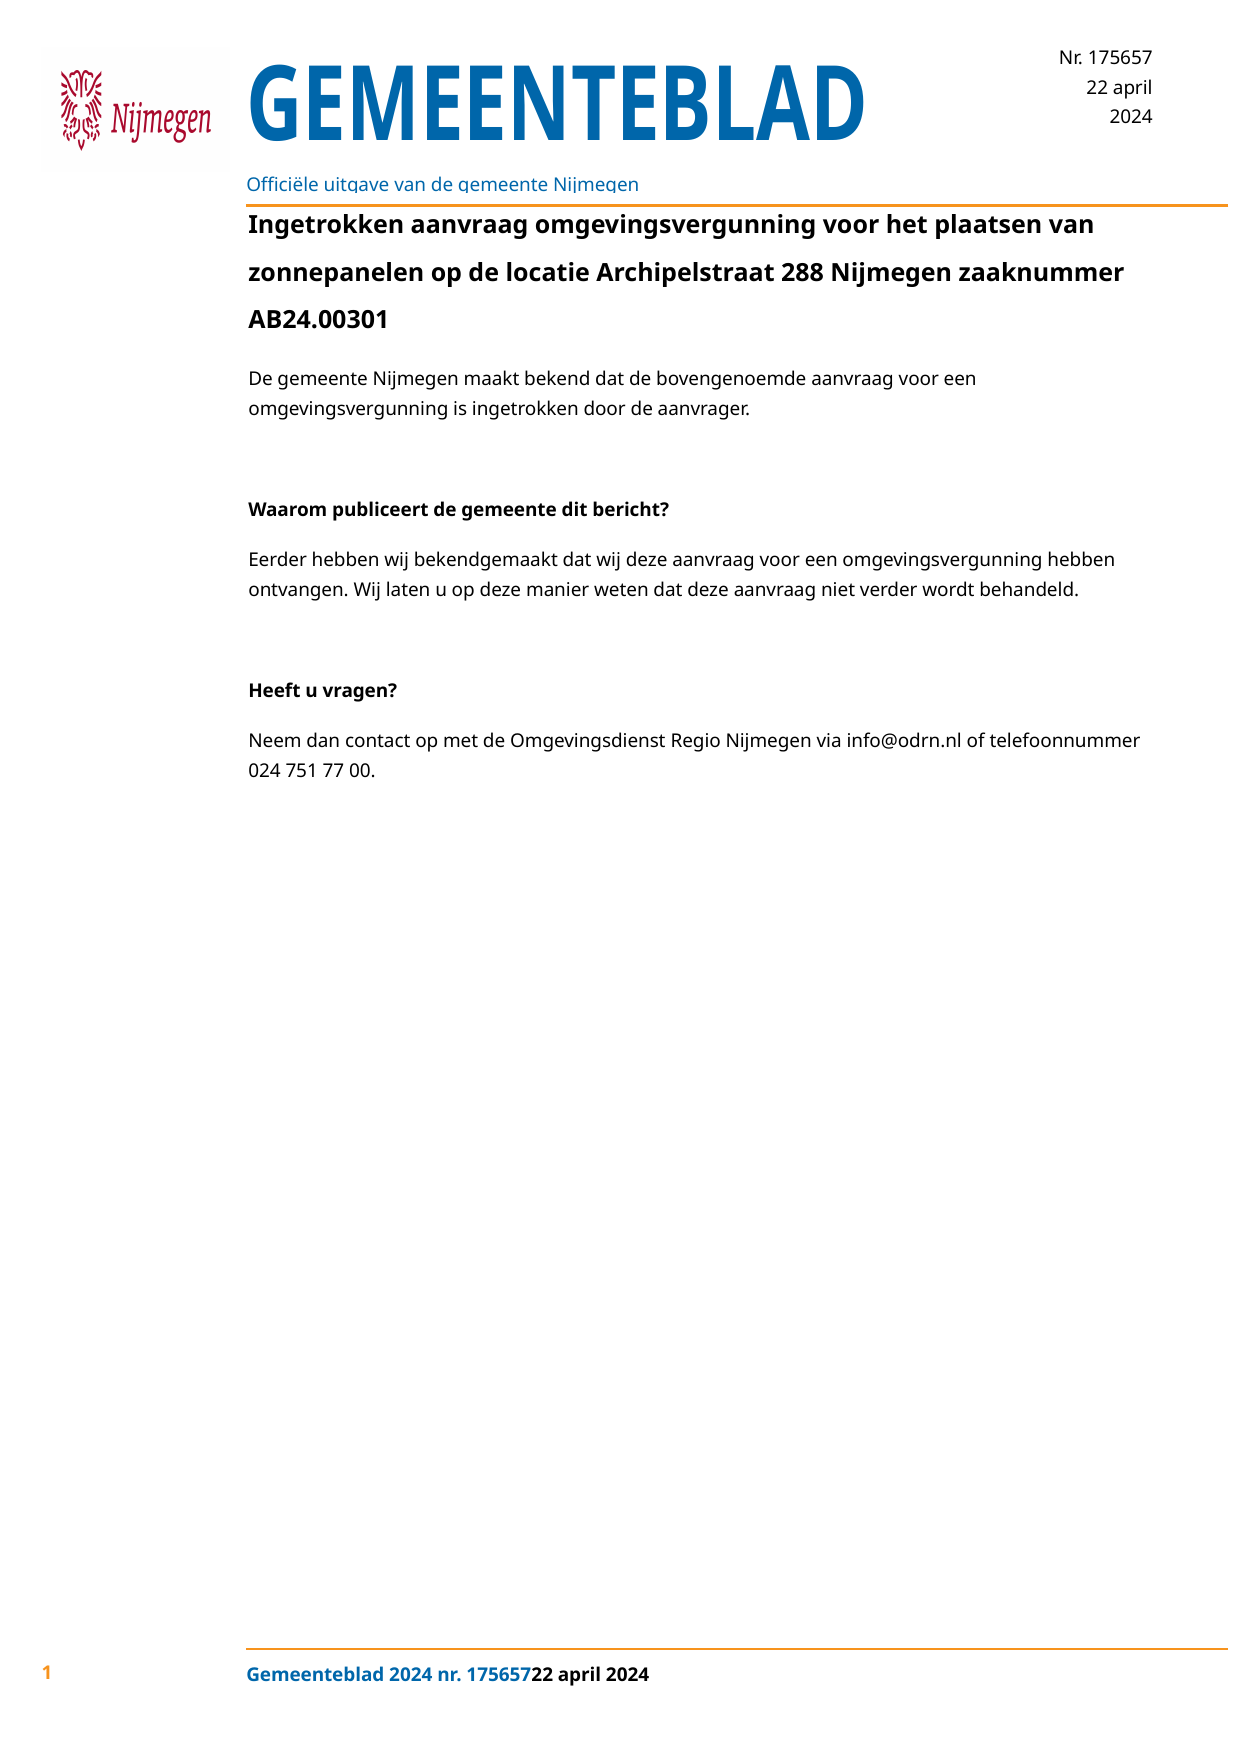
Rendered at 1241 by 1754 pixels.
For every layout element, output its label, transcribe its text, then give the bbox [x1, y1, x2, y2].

text Neem dan contact op met de Omgevingsdienst Regio Nijmegen via info@odrn.nl of telefoonnummer 024 751 77 00. [248, 727, 1152, 782]
picture [41, 47, 231, 172]
text Waarom publiceert de gemeente dit bericht? [248, 496, 1152, 522]
text De gemeente Nijmegen maakt bekend dat de bovengenoemde aanvraag voor een omgevingsvergunning is ingetrokken door de aanvrager. [248, 366, 1152, 421]
text Heeft u vragen? [248, 677, 1152, 702]
text Ingetrokken aanvraag omgevingsvergunning voor het plaatsen van zonnepanelen op de locatie Archipelstraat 288 Nijmegen zaaknummer AB24.00301 [248, 207, 1152, 336]
text Eerder hebben wij bekendgemaakt dat wij deze aanvraag voor een omgevingsvergunning hebben ontvangen. Wij laten u op deze manier weten dat deze aanvraag niet verder wordt behandeld. [248, 546, 1152, 602]
